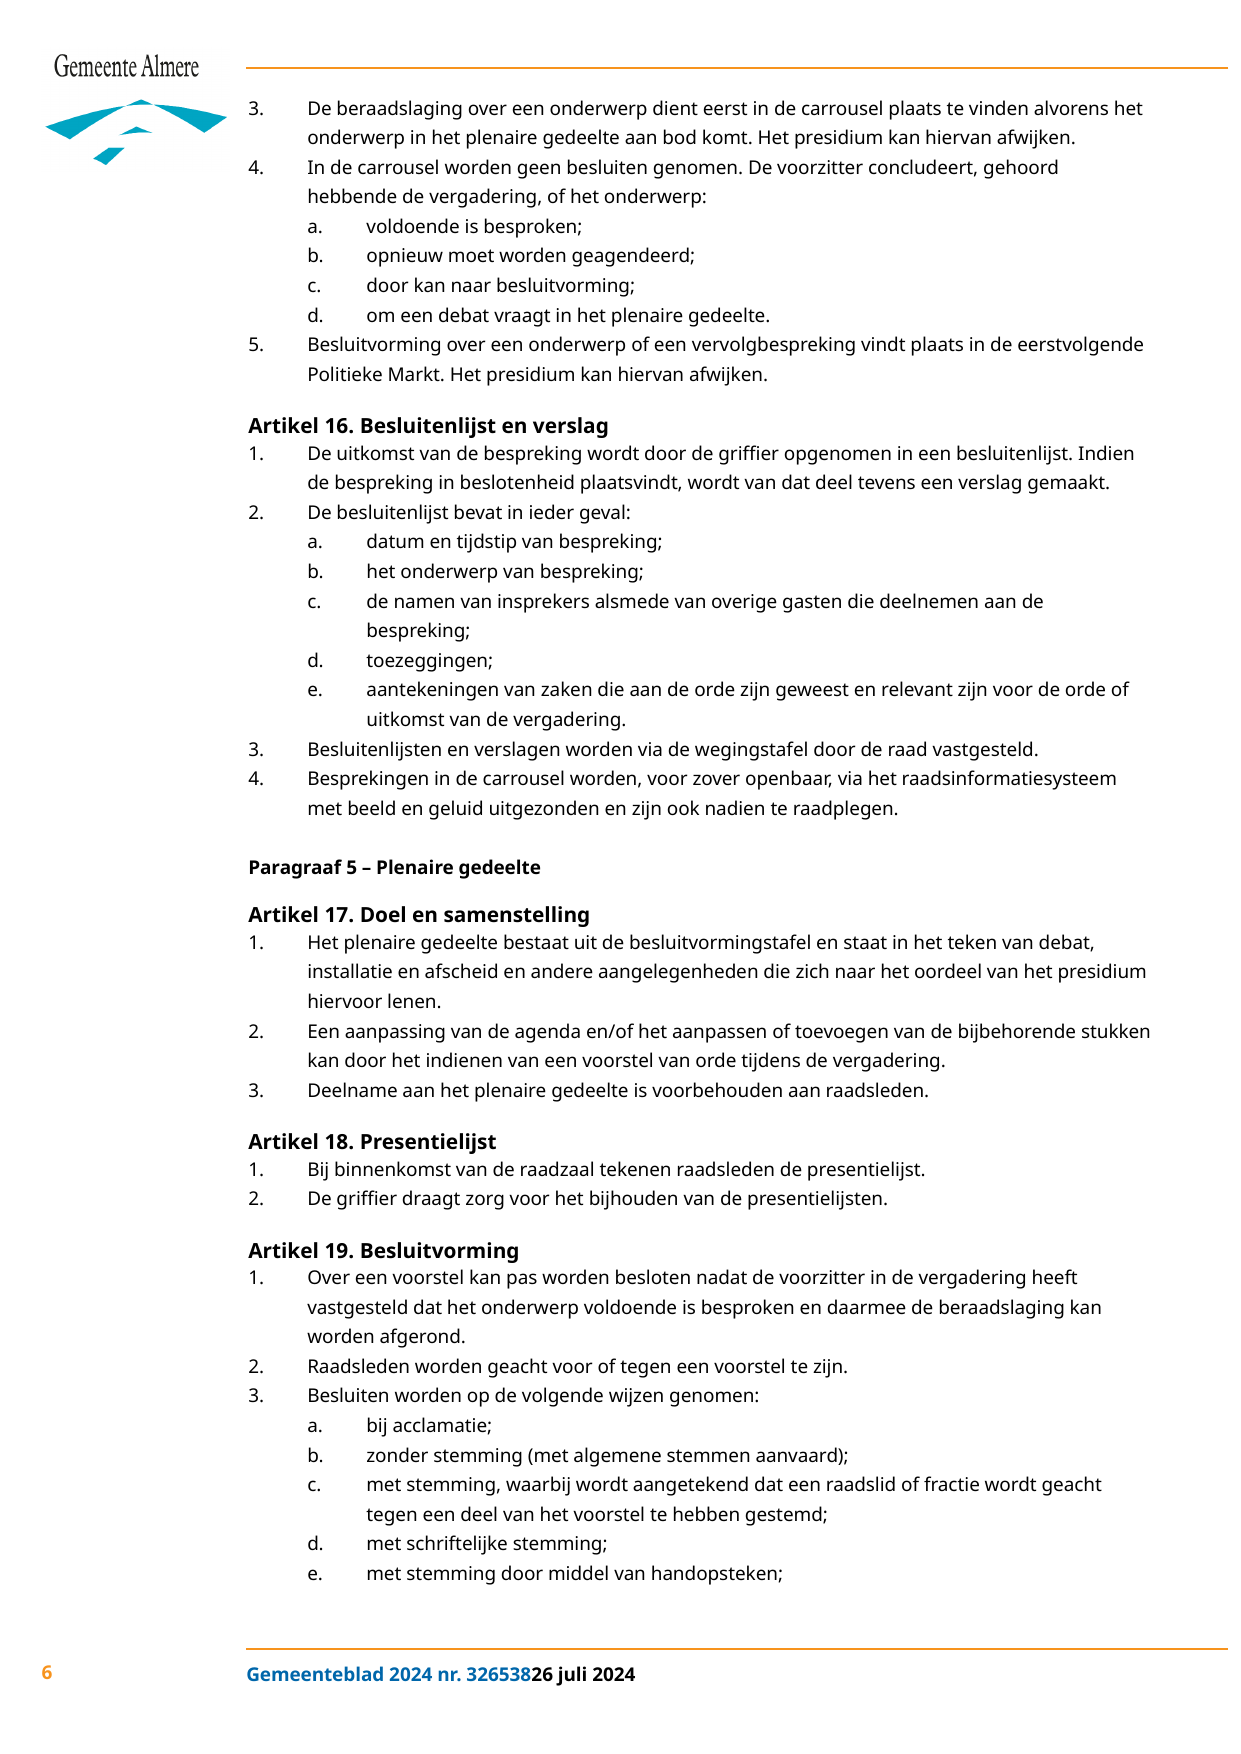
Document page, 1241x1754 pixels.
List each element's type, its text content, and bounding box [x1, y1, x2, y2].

list met stemming, waarbij wordt aangetekend dat een raadslid of fractie wordt geacht tegen een deel van het voorstel te hebben gestemd; [307, 1471, 1152, 1527]
list toezeggingen; [307, 647, 1152, 673]
list de namen van insprekers alsmede van overige gasten die deelnemen aan de bespreking; [307, 588, 1152, 643]
list met stemming door middel van handopsteken; [307, 1560, 1152, 1586]
text Artikel 17. Doel en samenstelling [248, 901, 1152, 929]
list voldoende is besproken; [307, 213, 1152, 239]
list De griffier draagt zorg voor het bijhouden van de presentielijsten. [248, 1185, 1152, 1211]
list In de carrousel worden geen besluiten genomen. De voorzitter concludeert, gehoord hebbende de vergadering, of het onderwerp: [248, 154, 1152, 209]
list Besluitvorming over een onderwerp of een vervolgbespreking vindt plaats in de eerstvolgende Politieke Markt. Het presidium kan hiervan afwijken. [248, 331, 1152, 387]
list Een aanpassing van de agenda en/of het aanpassen of toevoegen van de bijbehorende stukken kan door het indienen van een voorstel van orde tijdens de vergadering. [248, 1018, 1152, 1073]
list De uitkomst van de bespreking wordt door de griffier opgenomen in een besluitenlijst. Indien de bespreking in beslotenheid plaatsvindt, wordt van dat deel tevens een verslag gemaakt. [248, 440, 1152, 495]
list door kan naar besluitvorming; [307, 272, 1152, 298]
list Besluiten worden op de volgende wijzen genomen: [248, 1383, 1152, 1408]
text Artikel 19. Besluitvorming [248, 1236, 1152, 1264]
list Het plenaire gedeelte bestaat uit de besluitvormingstafel en staat in het teken van debat, installatie en afscheid en andere aangelegenheden die zich naar het oordeel van het presidium hiervoor lenen. [248, 929, 1152, 1014]
list Over een voorstel kan pas worden besloten nadat de voorzitter in de vergadering heeft vastgesteld dat het onderwerp voldoende is besproken en daarmee de beraadslaging kan worden afgerond. [248, 1264, 1152, 1349]
list Bij binnenkomst van de raadzaal tekenen raadsleden de presentielijst. [248, 1156, 1152, 1182]
list het onderwerp van bespreking; [307, 558, 1152, 584]
list Besprekingen in de carrousel worden, voor zover openbaar, via het raadsinformatiesysteem met beeld en geluid uitgezonden en zijn ook nadien te raadplegen. [248, 765, 1152, 821]
list met schriftelijke stemming; [307, 1531, 1152, 1556]
list om een debat vraagt in het plenaire gedeelte. [307, 302, 1152, 328]
list Besluitenlijsten en verslagen worden via de wegingstafel door de raad vastgesteld. [248, 736, 1152, 761]
text Artikel 16. Besluitenlijst en verslag [248, 411, 1152, 440]
list datum en tijdstip van bespreking; [307, 529, 1152, 554]
list aantekeningen van zaken die aan de orde zijn geweest en relevant zijn voor de orde of uitkomst van de vergadering. [307, 677, 1152, 732]
list opnieuw moet worden geagendeerd; [307, 243, 1152, 268]
list Deelname aan het plenaire gedeelte is voorbehouden aan raadsleden. [248, 1077, 1152, 1103]
picture [41, 47, 231, 172]
list bij acclamatie; [307, 1412, 1152, 1438]
text Paragraaf 5 – Plenaire gedeelte [248, 854, 1152, 880]
list De besluitenlijst bevat in ieder geval: [248, 499, 1152, 525]
list zonder stemming (met algemene stemmen aanvaard); [307, 1442, 1152, 1467]
list De beraadslaging over een onderwerp dient eerst in de carrousel plaats te vinden alvorens het onderwerp in het plenaire gedeelte aan bod komt. Het presidium kan hiervan afwijken. [248, 95, 1152, 150]
text Artikel 18. Presentielijst [248, 1127, 1152, 1156]
list Raadsleden worden geacht voor of tegen een voorstel te zijn. [248, 1353, 1152, 1379]
